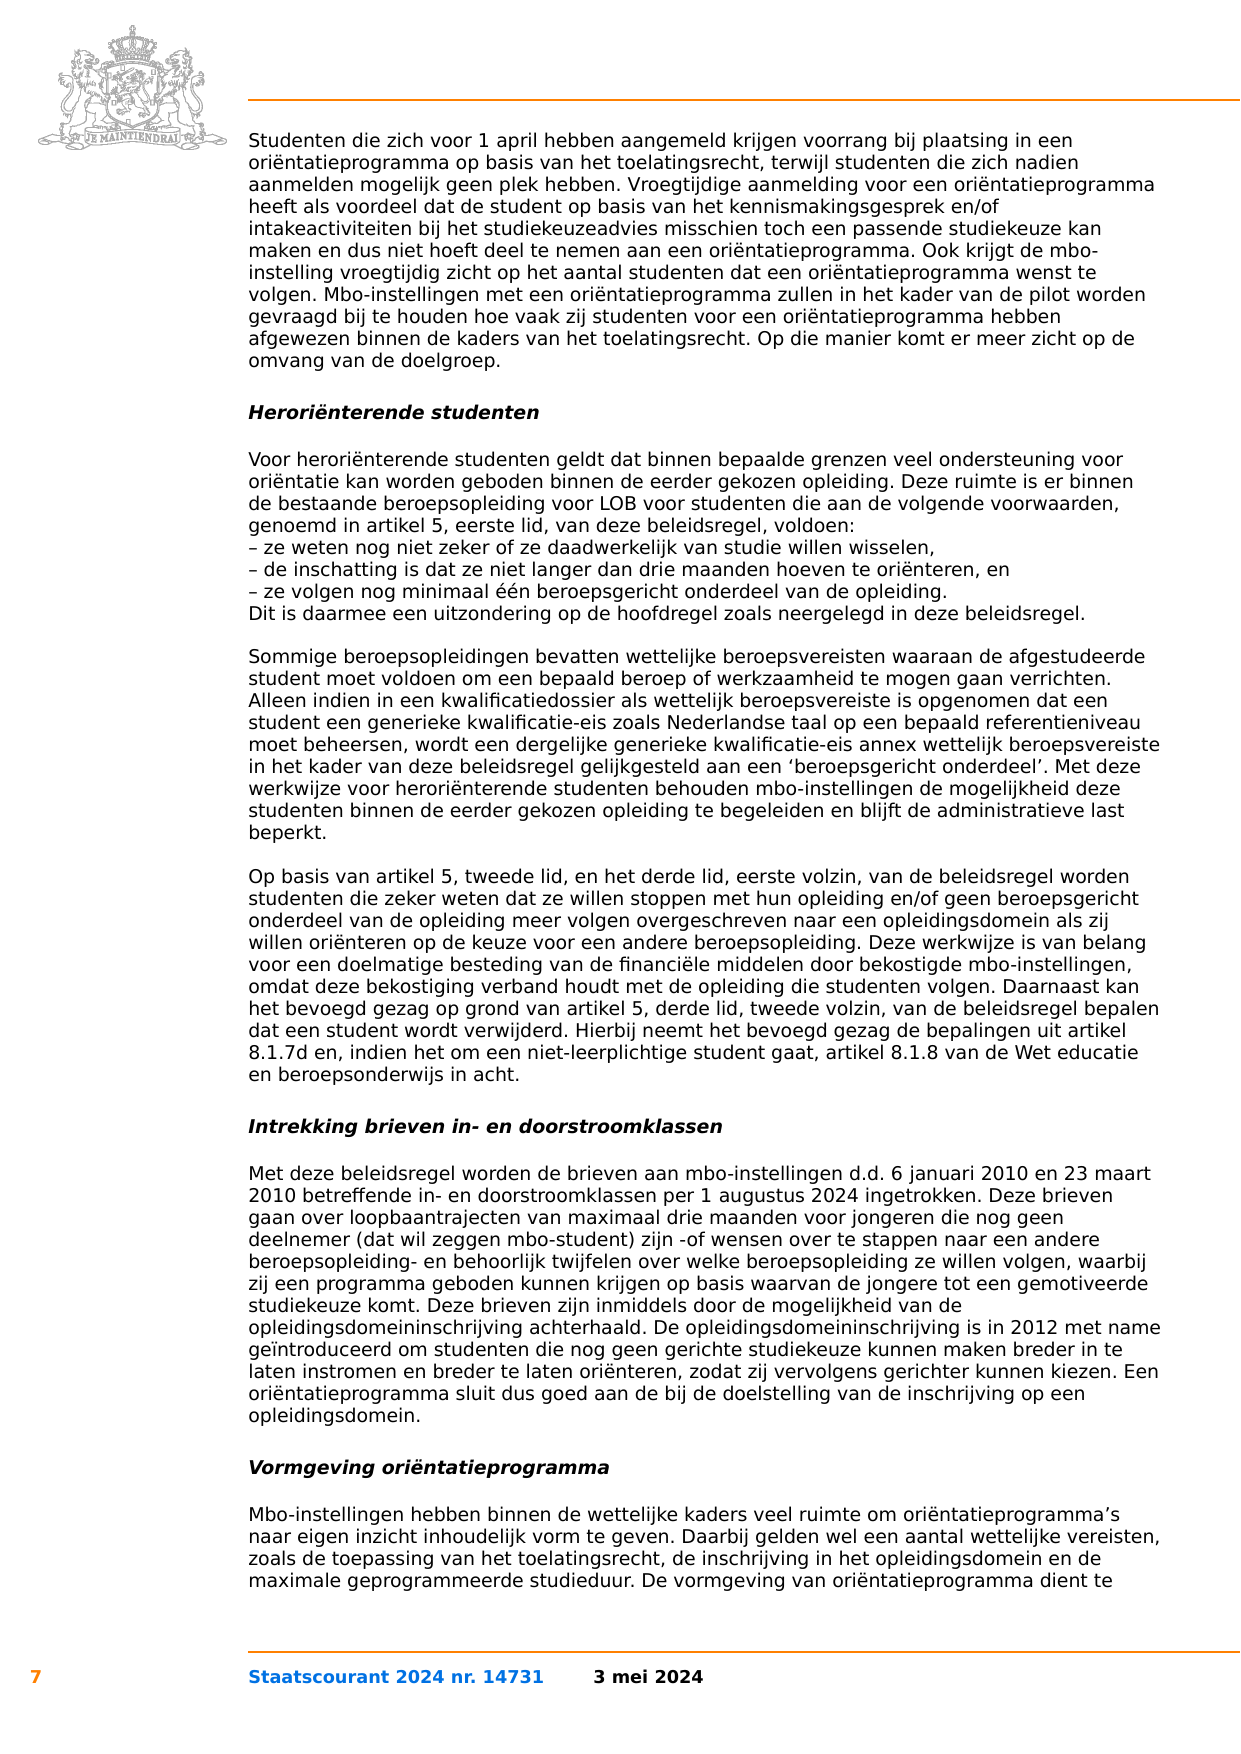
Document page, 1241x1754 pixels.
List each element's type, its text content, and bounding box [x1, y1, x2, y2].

text – de inschatting is dat ze niet langer dan drie maanden hoeven te oriënteren, en [248, 558, 1163, 581]
subtitle Heroriënterende studenten [248, 402, 1163, 424]
text Met deze beleidsregel worden de brieven aan mbo-instellingen d.d. 6 januari 2010 en 23 maart 2010 betreffende in- en doorstroomklassen per 1 augustus 2024 ingetrokken. Deze brieven gaan over loopbaantrajecten van maximaal drie maanden voor jongeren die nog geen deelnemer (dat wil zeggen mbo-student) zijn -of wensen over te stappen naar een andere beroepsopleiding- en behoorlijk twijfelen over welke beroepsopleiding ze willen volgen, waarbij zij een programma geboden kunnen krijgen op basis waarvan de jongere tot een gemotiveerde studiekeuze komt. Deze brieven zijn inmiddels door de mogelijkheid van de opleidingsdomeininschrijving achterhaald. De opleidingsdomeininschrijving is in 2012 met name geïntroduceerd om studenten die nog geen gerichte studiekeuze kunnen maken breder in te laten instromen en breder te laten oriënteren, zodat zij vervolgens gerichter kunnen kiezen. Een oriëntatieprogramma sluit dus goed aan de bij de doelstelling van de inschrijving op een opleidingsdomein. [248, 1163, 1163, 1427]
text Sommige beroepsopleidingen bevatten wettelijke beroepsvereisten waaraan de afgestudeerde student moet voldoen om een bepaald beroep of werkzaamheid te mogen gaan verrichten. Alleen indien in een kwalificatiedossier als wettelijk beroepsvereiste is opgenomen dat een student een generieke kwalificatie-eis zoals Nederlandse taal op een bepaald referentieniveau moet beheersen, wordt een dergelijke generieke kwalificatie-eis annex wettelijk beroepsvereiste in het kader van deze beleidsregel gelijkgesteld aan een ‘beroepsgericht onderdeel’. Met deze werkwijze voor heroriënterende studenten behouden mbo-instellingen de mogelijkheid deze studenten binnen de eerder gekozen opleiding te begeleiden en blijft de administratieve last beperkt. [248, 646, 1163, 844]
subtitle Intrekking brieven in- en doorstroomklassen [248, 1116, 1163, 1138]
text Op basis van artikel 5, tweede lid, en het derde lid, eerste volzin, van de beleidsregel worden studenten die zeker weten dat ze willen stoppen met hun opleiding en/of geen beroepsgericht onderdeel van de opleiding meer volgen overgeschreven naar een opleidingsdomein als zij willen oriënteren op de keuze voor een andere beroepsopleiding. Deze werkwijze is van belang voor een doelmatige besteding van de financiële middelen door bekostigde mbo-instellingen, omdat deze bekostiging verband houdt met de opleiding die studenten volgen. Daarnaast kan het bevoegd gezag op grond van artikel 5, derde lid, tweede volzin, van de beleidsregel bepalen dat een student wordt verwijderd. Hierbij neemt het bevoegd gezag de bepalingen uit artikel 8.1.7d en, indien het om een niet-leerplichtige student gaat, artikel 8.1.8 van de Wet educatie en beroepsonderwijs in acht. [248, 866, 1163, 1086]
text Voor heroriënterende studenten geldt dat binnen bepaalde grenzen veel ondersteuning voor oriëntatie kan worden geboden binnen de eerder gekozen opleiding. Deze ruimte is er binnen de bestaande beroepsopleiding voor LOB voor studenten die aan de volgende voorwaarden, genoemd in artikel 5, eerste lid, van deze beleidsregel, voldoen: [248, 449, 1163, 537]
subtitle Vormgeving oriëntatieprogramma [248, 1457, 1163, 1478]
text – ze volgen nog minimaal één beroepsgericht onderdeel van de opleiding. [248, 581, 1163, 602]
picture [38, 25, 227, 150]
text – ze weten nog niet zeker of ze daadwerkelijk van studie willen wisselen, [248, 537, 1163, 558]
text Studenten die zich voor 1 april hebben aangemeld krijgen voorrang bij plaatsing in een oriëntatieprogramma op basis van het toelatingsrecht, terwijl studenten die zich nadien aanmelden mogelijk geen plek hebben. Vroegtijdige aanmelding voor een oriëntatieprogramma heeft als voordeel dat de student op basis van het kennismakingsgesprek en/of intakeactiviteiten bij het studiekeuzeadvies misschien toch een passende studiekeuze kan maken en dus niet hoeft deel te nemen aan een oriëntatieprogramma. Ook krijgt de mbo-instelling vroegtijdig zicht op het aantal studenten dat een oriëntatieprogramma wenst te volgen. Mbo-instellingen met een oriëntatieprogramma zullen in het kader van de pilot worden gevraagd bij te houden hoe vaak zij studenten voor een oriëntatieprogramma hebben afgewezen binnen de kaders van het toelatingsrecht. Op die manier komt er meer zicht op de omvang van de doelgroep. [248, 130, 1163, 372]
text Mbo-instellingen hebben binnen de wettelijke kaders veel ruimte om oriëntatieprogramma’s naar eigen inzicht inhoudelijk vorm te geven. Daarbij gelden wel een aantal wettelijke vereisten, zoals de toepassing van het toelatingsrecht, de inschrijving in het opleidingsdomein en de maximale geprogrammeerde studieduur. De vormgeving van oriëntatieprogramma dient te [248, 1503, 1163, 1591]
text Dit is daarmee een uitzondering op de hoofdregel zoals neergelegd in deze beleidsregel. [248, 602, 1163, 624]
